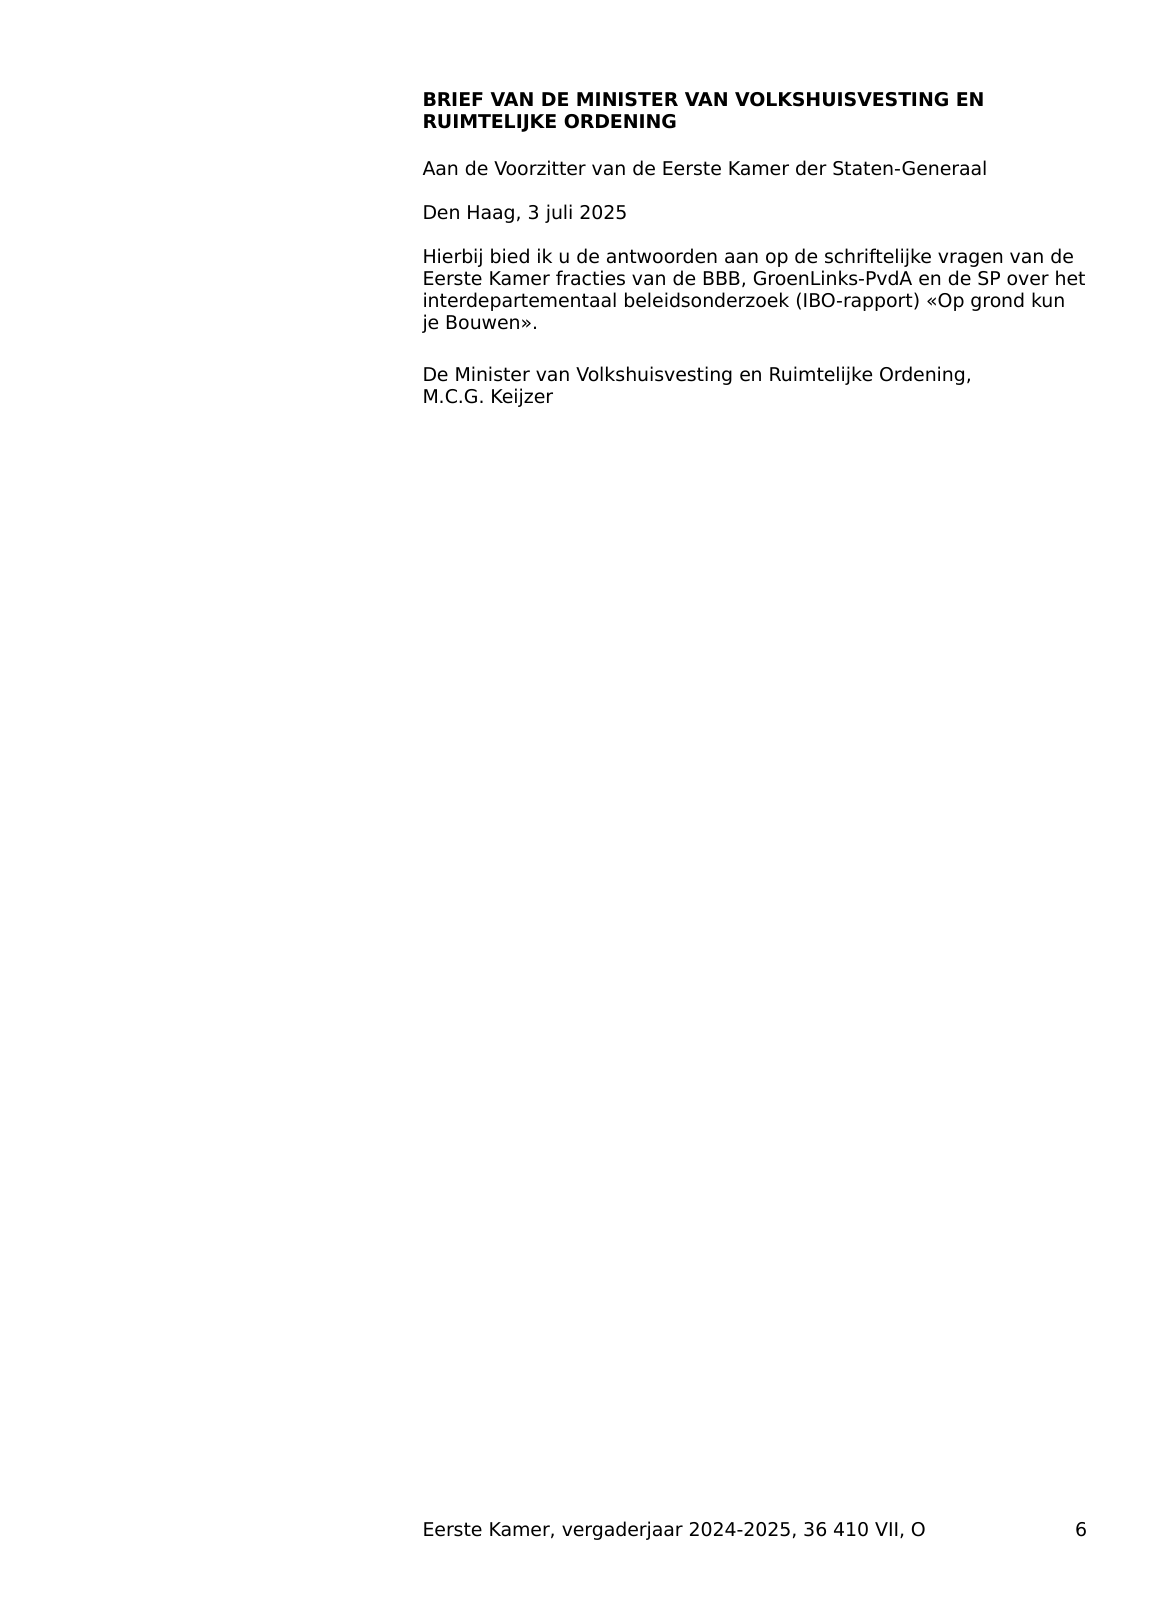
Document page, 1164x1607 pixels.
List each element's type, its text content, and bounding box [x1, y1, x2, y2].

text Den Haag, 3 juli 2025 [422, 202, 1087, 224]
text Aan de Voorzitter van de Eerste Kamer der Staten-Generaal [422, 158, 1087, 180]
text De Minister van Volkshuisvesting en Ruimtelijke Ordening, M.C.G. Keijzer [422, 364, 1087, 408]
text Hierbij bied ik u de antwoorden aan op de schriftelijke vragen van de Eerste Kamer fracties van de BBB, GroenLinks-PvdA en de SP over het interdepartementaal beleidsonderzoek (IBO-rapport) «Op grond kun je Bouwen». [422, 246, 1087, 334]
subtitle BRIEF VAN DE MINISTER VAN VOLKSHUISVESTING EN RUIMTELIJKE ORDENING [422, 89, 1087, 133]
